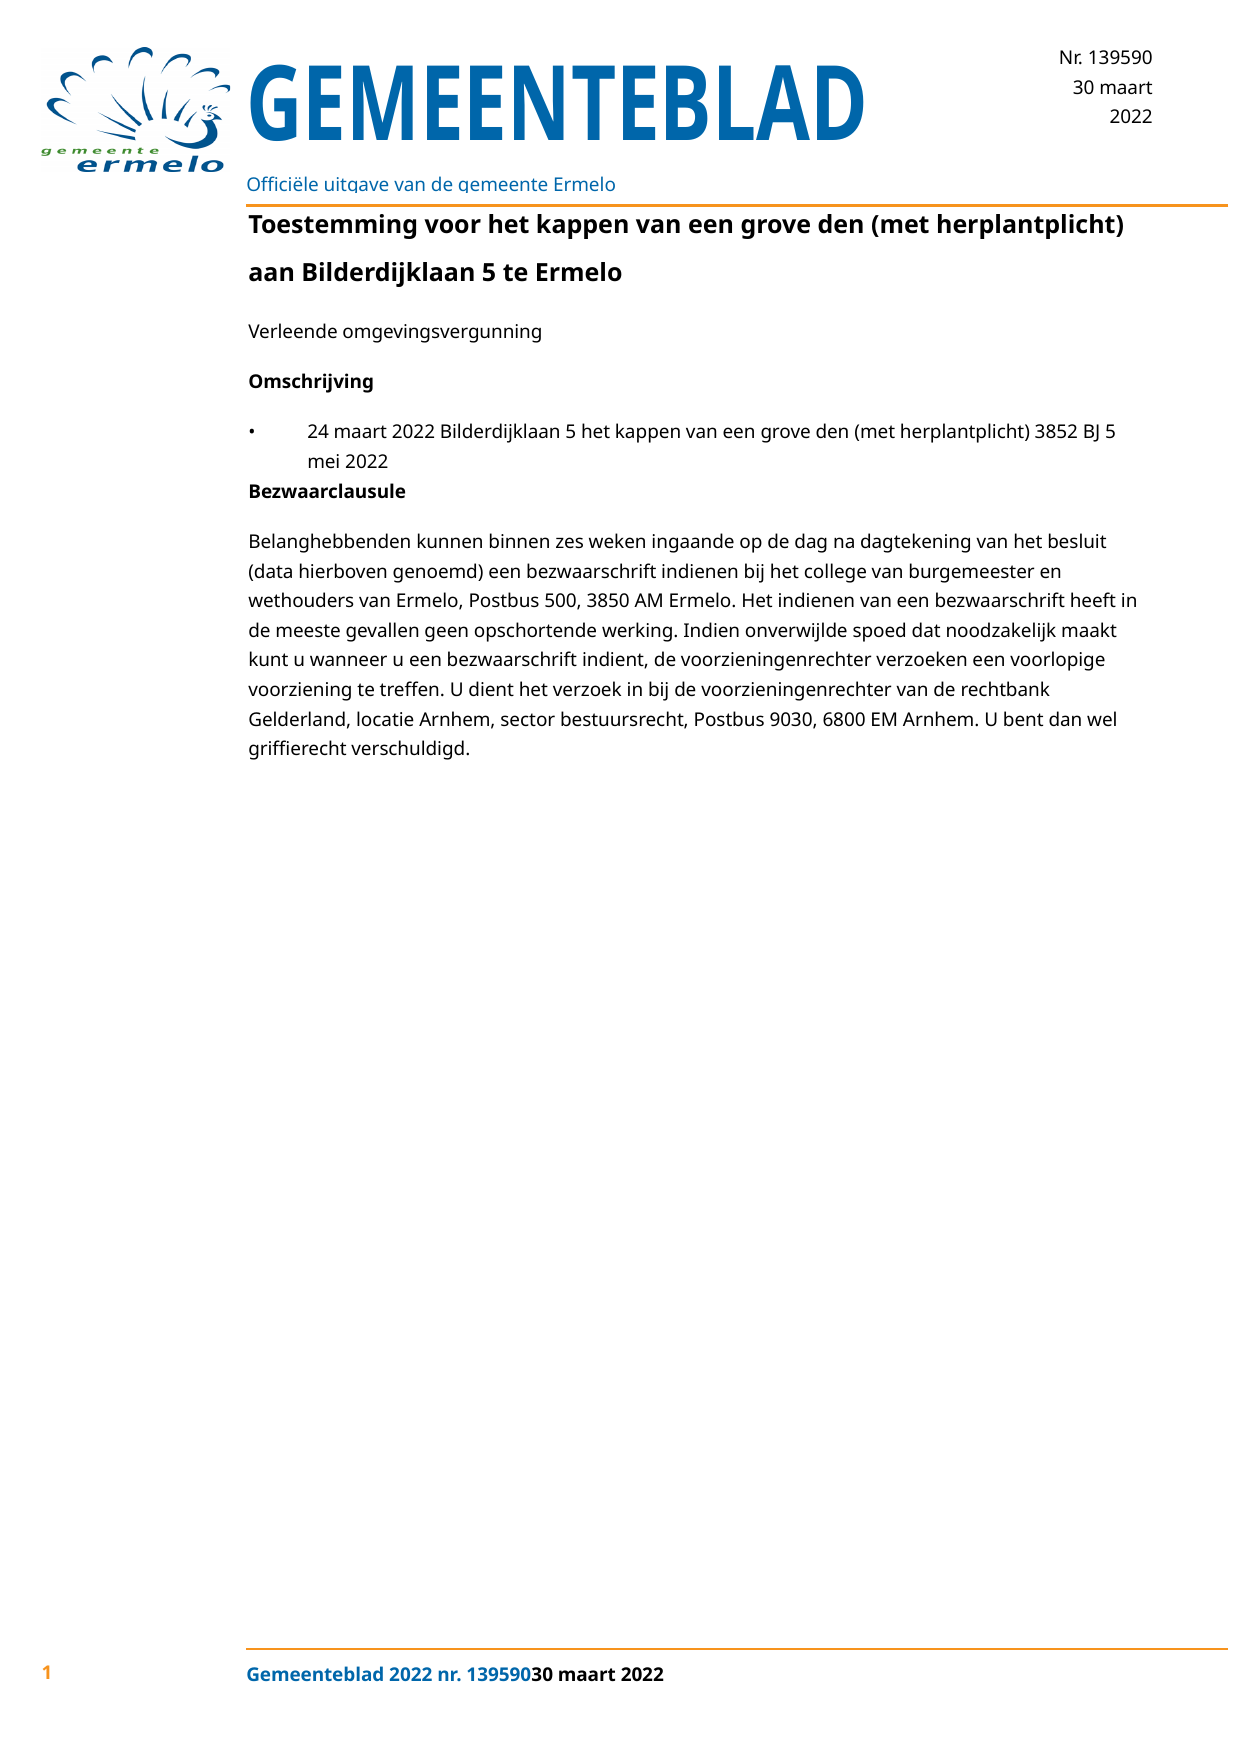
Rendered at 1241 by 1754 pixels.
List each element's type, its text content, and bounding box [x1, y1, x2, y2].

text Belanghebbenden kunnen binnen zes weken ingaande op de dag na dagtekening van het besluit (data hierboven genoemd) een bezwaarschrift indienen bij het college van burgemeester en wethouders van Ermelo, Postbus 500, 3850 AM Ermelo. Het indienen van een bezwaarschrift heeft in de meeste gevallen geen opschortende werking. Indien onverwijlde spoed dat noodzakelijk maakt kunt u wanneer u een bezwaarschrift indient, de voorzieningenrechter verzoeken een voorlopige voorziening te treffen. U dient het verzoek in bij de voorzieningenrechter van de rechtbank Gelderland, locatie Arnhem, sector bestuursrecht, Postbus 9030, 6800 EM Arnhem. U bent dan wel griffierecht verschuldigd. [248, 528, 1152, 761]
text Toestemming voor het kappen van een grove den (met herplantplicht) aan Bilderdijklaan 5 te Ermelo [248, 207, 1152, 288]
text Bezwaarclausule [248, 478, 1152, 504]
list 24 maart 2022 Bilderdijklaan 5 het kappen van een grove den (met herplantplicht) 3852 BJ 5 mei 2022 [248, 419, 1152, 474]
text Omschrijving [248, 368, 1152, 394]
text Verleende omgevingsvergunning [248, 318, 1152, 344]
picture [41, 47, 231, 172]
